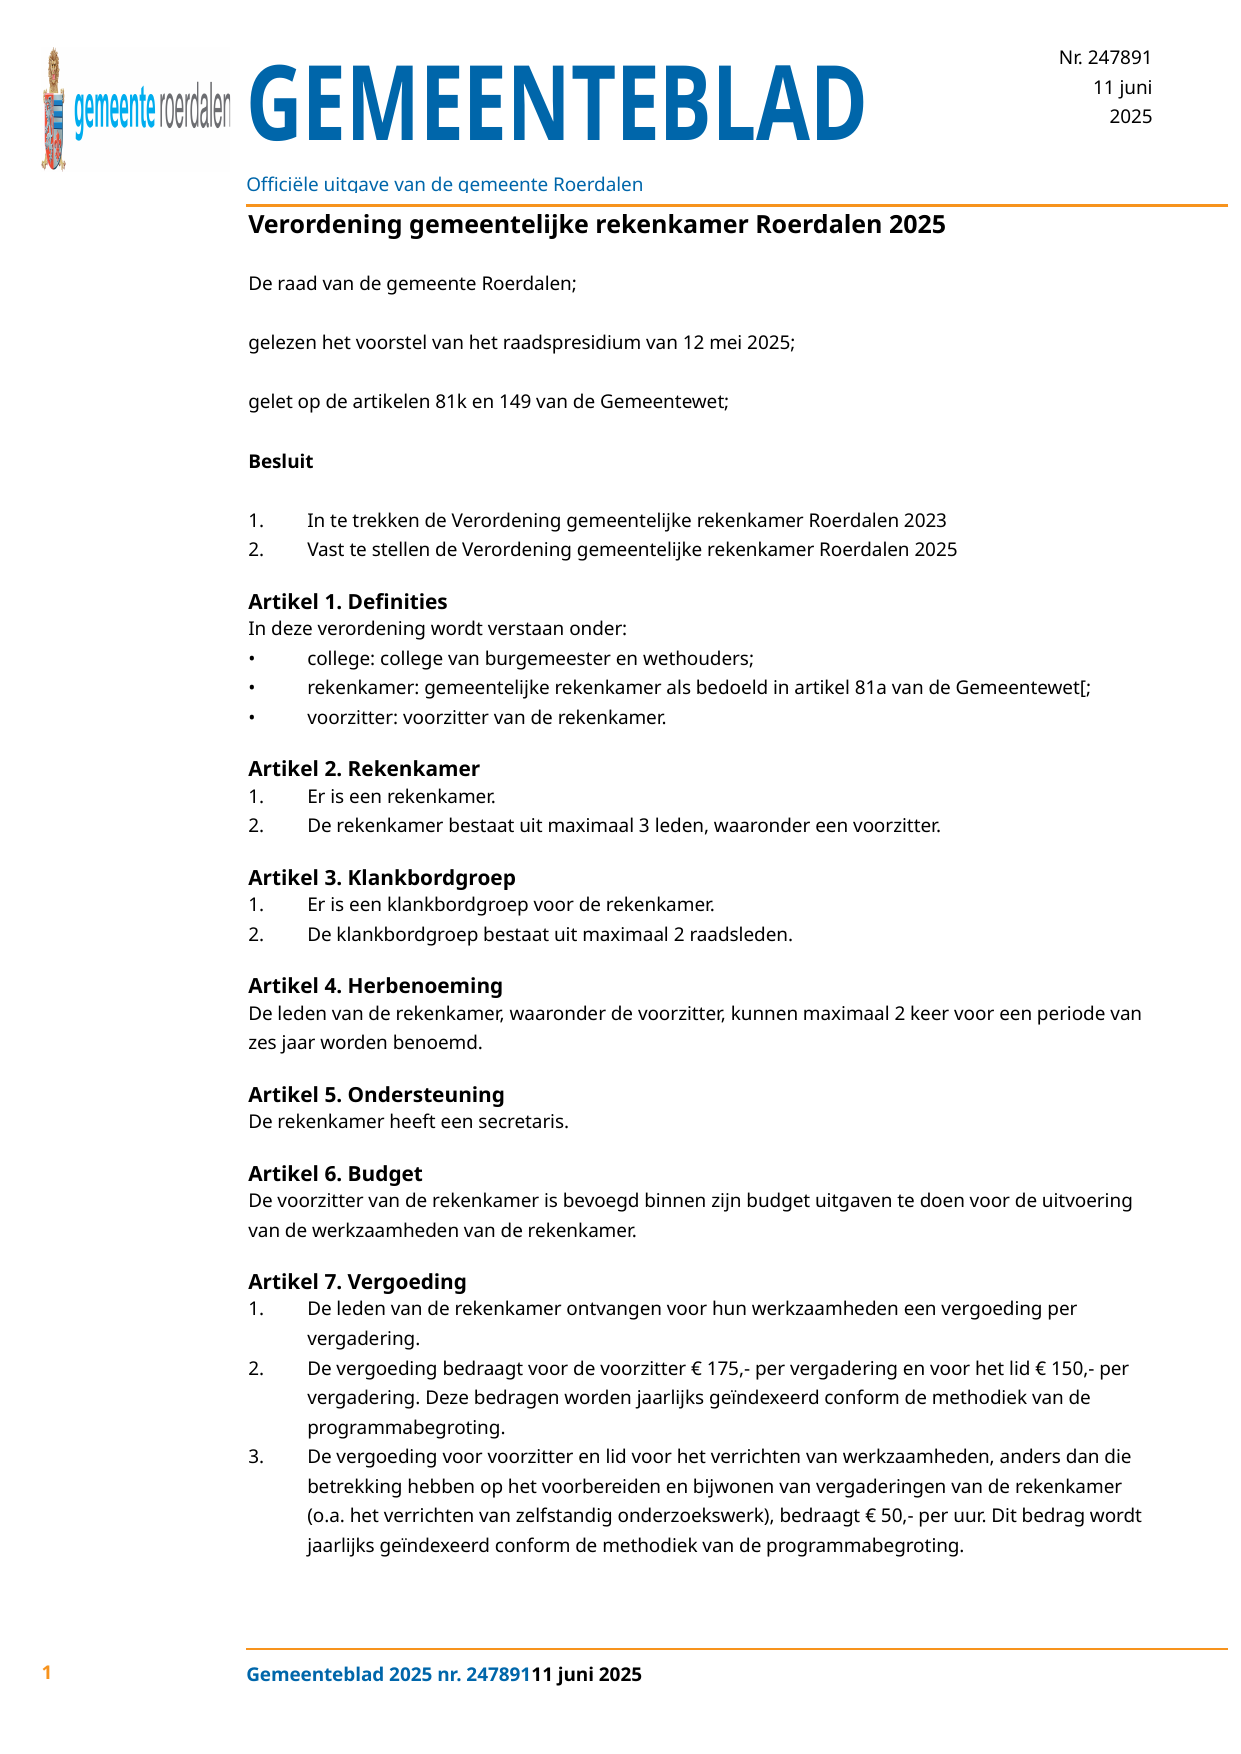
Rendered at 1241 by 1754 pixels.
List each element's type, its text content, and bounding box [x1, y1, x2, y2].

list Er is een klankbordgroep voor de rekenkamer. [248, 891, 1152, 917]
list De rekenkamer bestaat uit maximaal 3 leden, waaronder een voorzitter. [248, 813, 1152, 838]
text De voorzitter van de rekenkamer is bevoegd binnen zijn budget uitgaven te doen voor de uitvoering van de werkzaamheden van de rekenkamer. [248, 1187, 1152, 1242]
list De vergoeding bedraagt voor de voorzitter € 175,- per vergadering en voor het lid € 150,- per vergadering. Deze bedragen worden jaarlijks geïndexeerd conform de methodiek van de programmabegroting. [248, 1355, 1152, 1440]
list De vergoeding voor voorzitter en lid voor het verrichten van werkzaamheden, anders dan die betrekking hebben op het voorbereiden en bijwonen van vergaderingen van de rekenkamer (o.a. het verrichten van zelfstandig onderzoekswerk), bedraagt € 50,- per uur. Dit bedrag wordt jaarlijks geïndexeerd conform de methodiek van de programmabegroting. [248, 1443, 1152, 1558]
list De leden van de rekenkamer ontvangen voor hun werkzaamheden een vergoeding per vergadering. [248, 1296, 1152, 1351]
text De leden van de rekenkamer, waaronder de voorzitter, kunnen maximaal 2 keer voor een periode van zes jaar worden benoemd. [248, 1000, 1152, 1055]
text In deze verordening wordt verstaan onder: [248, 615, 1152, 641]
picture [41, 47, 231, 172]
list rekenkamer: gemeentelijke rekenkamer als bedoeld in artikel 81a van de Gemeentewet[; [248, 674, 1152, 700]
text Artikel 1. Definities [248, 587, 1152, 615]
list college: college van burgemeester en wethouders; [248, 645, 1152, 671]
text gelet op de artikelen 81k en 149 van de Gemeentewet; [248, 389, 1152, 414]
text De rekenkamer heeft een secretaris. [248, 1108, 1152, 1134]
list De klankbordgroep bestaat uit maximaal 2 raadsleden. [248, 921, 1152, 947]
text Besluit [248, 448, 1152, 473]
list Vast te stellen de Verordening gemeentelijke rekenkamer Roerdalen 2025 [248, 537, 1152, 562]
text gelezen het voorstel van het raadspresidium van 12 mei 2025; [248, 329, 1152, 355]
list Er is een rekenkamer. [248, 783, 1152, 809]
text De raad van de gemeente Roerdalen; [248, 270, 1152, 296]
text Artikel 6. Budget [248, 1159, 1152, 1187]
text Artikel 5. Ondersteuning [248, 1080, 1152, 1108]
text Artikel 4. Herbenoeming [248, 971, 1152, 1000]
text Artikel 7. Vergoeding [248, 1267, 1152, 1296]
list In te trekken de Verordening gemeentelijke rekenkamer Roerdalen 2023 [248, 507, 1152, 533]
list voorzitter: voorzitter van de rekenkamer. [248, 704, 1152, 730]
text Verordening gemeentelijke rekenkamer Roerdalen 2025 [248, 207, 1152, 241]
text Artikel 2. Rekenkamer [248, 754, 1152, 783]
text Artikel 3. Klankbordgroep [248, 863, 1152, 891]
